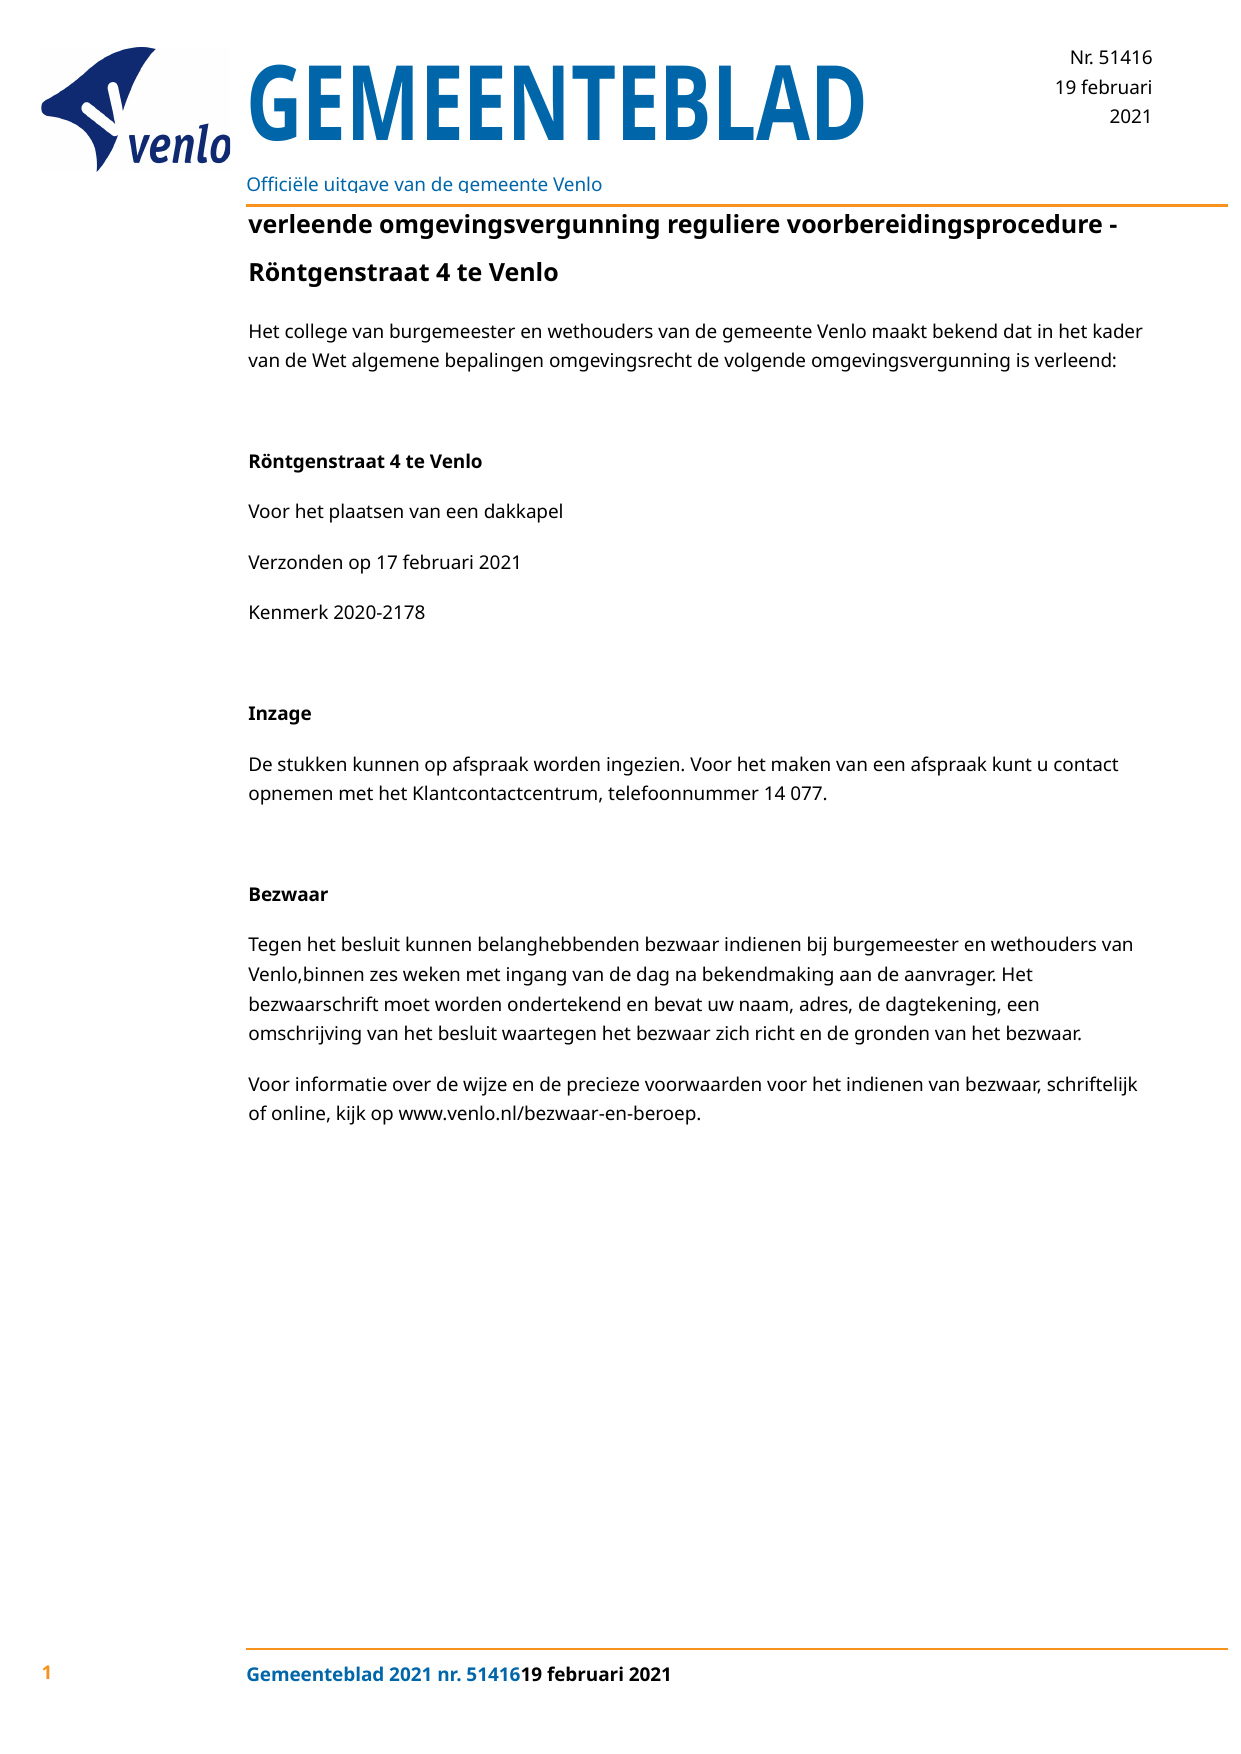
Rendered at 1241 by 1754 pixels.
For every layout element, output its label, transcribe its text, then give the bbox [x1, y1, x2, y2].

text Inzage [248, 700, 1152, 726]
text Tegen het besluit kunnen belanghebbenden bezwaar indienen bij burgemeester en wethouders van Venlo,binnen zes weken met ingang van de dag na bekendmaking aan de aanvrager. Het bezwaarschrift moet worden ondertekend en bevat uw naam, adres, de dagtekening, een omschrijving van het besluit waartegen het bezwaar zich richt en de gronden van het bezwaar. [248, 932, 1152, 1046]
text Bezwaar [248, 881, 1152, 907]
text verleende omgevingsvergunning reguliere voorbereidingsprocedure - Röntgenstraat 4 te Venlo [248, 207, 1152, 288]
text Röntgenstraat 4 te Venlo [248, 448, 1152, 474]
picture [41, 47, 231, 172]
text Het college van burgemeester en wethouders van de gemeente Venlo maakt bekend dat in het kader van de Wet algemene bepalingen omgevingsrecht de volgende omgevingsvergunning is verleend: [248, 318, 1152, 373]
text Verzonden op 17 februari 2021 [248, 549, 1152, 575]
text De stukken kunnen op afspraak worden ingezien. Voor het maken van een afspraak kunt u contact opnemen met het Klantcontactcentrum, telefoonnummer 14 077. [248, 751, 1152, 806]
text Voor informatie over de wijze en de precieze voorwaarden voor het indienen van bezwaar, schriftelijk of online, kijk op www.venlo.nl/bezwaar-en-beroep. [248, 1071, 1152, 1126]
text Kenmerk 2020-2178 [248, 599, 1152, 625]
text Voor het plaatsen van een dakkapel [248, 499, 1152, 524]
